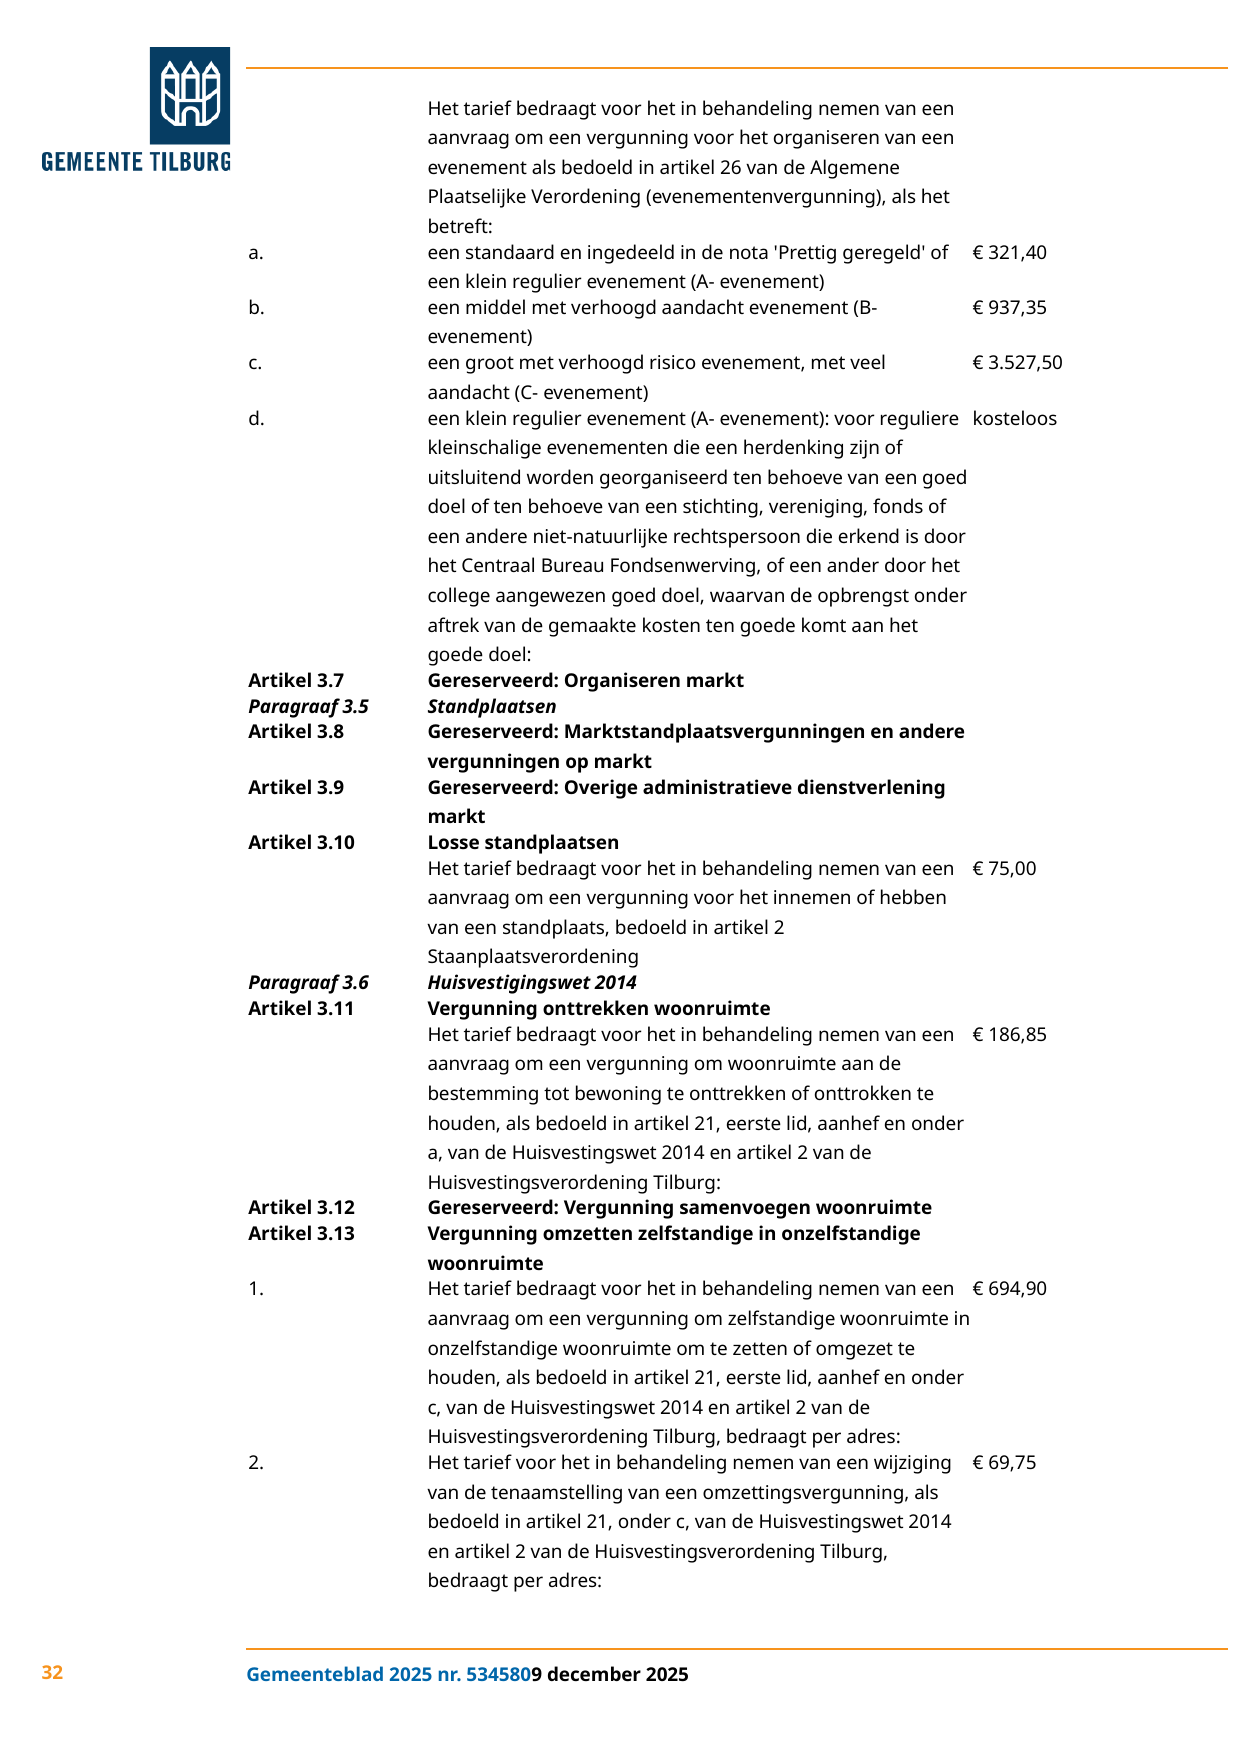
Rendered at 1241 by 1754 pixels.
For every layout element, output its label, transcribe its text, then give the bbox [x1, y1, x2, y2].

table_cell Vergunning onttrekken woonruimte [427, 995, 972, 1021]
table_cell [973, 719, 1152, 774]
table_cell [248, 1021, 427, 1194]
table_cell Artikel 3.11 [248, 995, 427, 1021]
table_cell Het tarief voor het in behandeling nemen van een wijziging van de tenaamstelling van een omzettingsvergunning, als bedoeld in artikel 21, onder c, van de Huisvestingswet 2014 en artikel 2 van de Huisvestingsverordening Tilburg, bedraagt per adres: [427, 1449, 972, 1593]
table_cell een groot met verhoogd risico evenement, met veel aandacht (C- evenement) [427, 350, 972, 405]
table_cell Losse standplaatsen [427, 829, 972, 855]
picture [41, 47, 231, 172]
table_cell 2. [248, 1449, 427, 1593]
table_cell [973, 995, 1152, 1021]
table_cell een middel met verhoogd aandacht evenement (B- evenement) [427, 294, 972, 349]
table_cell [973, 693, 1152, 719]
table_cell kosteloos [973, 405, 1152, 667]
table_cell Het tarief bedraagt voor het in behandeling nemen van een aanvraag om een vergunning om zelfstandige woonruimte in onzelfstandige woonruimte om te zetten of omgezet te houden, als bedoeld in artikel 21, eerste lid, aanhef en onder c, van de Huisvestingswet 2014 en artikel 2 van de Huisvestingsverordening Tilburg, bedraagt per adres: [427, 1276, 972, 1449]
table_cell [973, 667, 1152, 693]
table_cell € 937,35 [973, 294, 1152, 349]
table_cell [973, 774, 1152, 829]
table_cell € 694,90 [973, 1276, 1152, 1449]
table_cell een standaard en ingedeeld in de nota 'Prettig geregeld' of een klein regulier evenement (A- evenement) [427, 239, 972, 294]
table_cell € 3.527,50 [973, 350, 1152, 405]
table_cell Paragraaf 3.5 [248, 693, 427, 719]
table_cell Artikel 3.10 [248, 829, 427, 855]
table_cell [248, 95, 427, 239]
table_cell Het tarief bedraagt voor het in behandeling nemen van een aanvraag om een vergunning voor het innemen of hebben van een standplaats, bedoeld in artikel 2 Staanplaatsverordening [427, 855, 972, 969]
table_cell € 186,85 [973, 1021, 1152, 1194]
table_cell Artikel 3.7 [248, 667, 427, 693]
table_cell d. [248, 405, 427, 667]
table_cell c. [248, 350, 427, 405]
table_cell Vergunning omzetten zelfstandige in onzelfstandige woonruimte [427, 1220, 972, 1276]
table_cell Gereserveerd: Vergunning samenvoegen woonruimte [427, 1195, 972, 1220]
table_cell Het tarief bedraagt voor het in behandeling nemen van een aanvraag om een vergunning om woonruimte aan de bestemming tot bewoning te onttrekken of onttrokken te houden, als bedoeld in artikel 21, eerste lid, aanhef en onder a, van de Huisvestingswet 2014 en artikel 2 van de Huisvestingsverordening Tilburg: [427, 1021, 972, 1194]
table_cell Gereserveerd: Overige administratieve dienstverlening markt [427, 774, 972, 829]
table_cell Artikel 3.13 [248, 1220, 427, 1276]
table_cell Paragraaf 3.6 [248, 970, 427, 995]
table_cell € 75,00 [973, 855, 1152, 969]
table_cell € 321,40 [973, 239, 1152, 294]
table_cell Huisvestigingswet 2014 [427, 970, 972, 995]
table_cell Gereserveerd: Marktstandplaatsvergunningen en andere vergunningen op markt [427, 719, 972, 774]
table_cell [248, 855, 427, 969]
table_cell [973, 829, 1152, 855]
table_cell Het tarief bedraagt voor het in behandeling nemen van een aanvraag om een vergunning voor het organiseren van een evenement als bedoeld in artikel 26 van de Algemene Plaatselijke Verordening (evenementenvergunning), als het betreft: [427, 95, 972, 239]
table_cell [973, 1220, 1152, 1276]
table_cell Standplaatsen [427, 693, 972, 719]
table_cell [973, 95, 1152, 239]
table_cell € 69,75 [973, 1449, 1152, 1593]
table_cell [973, 970, 1152, 995]
table_cell Artikel 3.8 [248, 719, 427, 774]
table_cell b. [248, 294, 427, 349]
table_cell Gereserveerd: Organiseren markt [427, 667, 972, 693]
table_cell een klein regulier evenement (A- evenement): voor reguliere kleinschalige evenementen die een herdenking zijn of uitsluitend worden georganiseerd ten behoeve van een goed doel of ten behoeve van een stichting, vereniging, fonds of een andere niet-natuurlijke rechtspersoon die erkend is door het Centraal Bureau Fondsenwerving, of een ander door het college aangewezen goed doel, waarvan de opbrengst onder aftrek van de gemaakte kosten ten goede komt aan het goede doel: [427, 405, 972, 667]
table_cell Artikel 3.9 [248, 774, 427, 829]
table_cell Artikel 3.12 [248, 1195, 427, 1220]
table_cell 1. [248, 1276, 427, 1449]
table_cell [973, 1195, 1152, 1220]
table_cell a. [248, 239, 427, 294]
